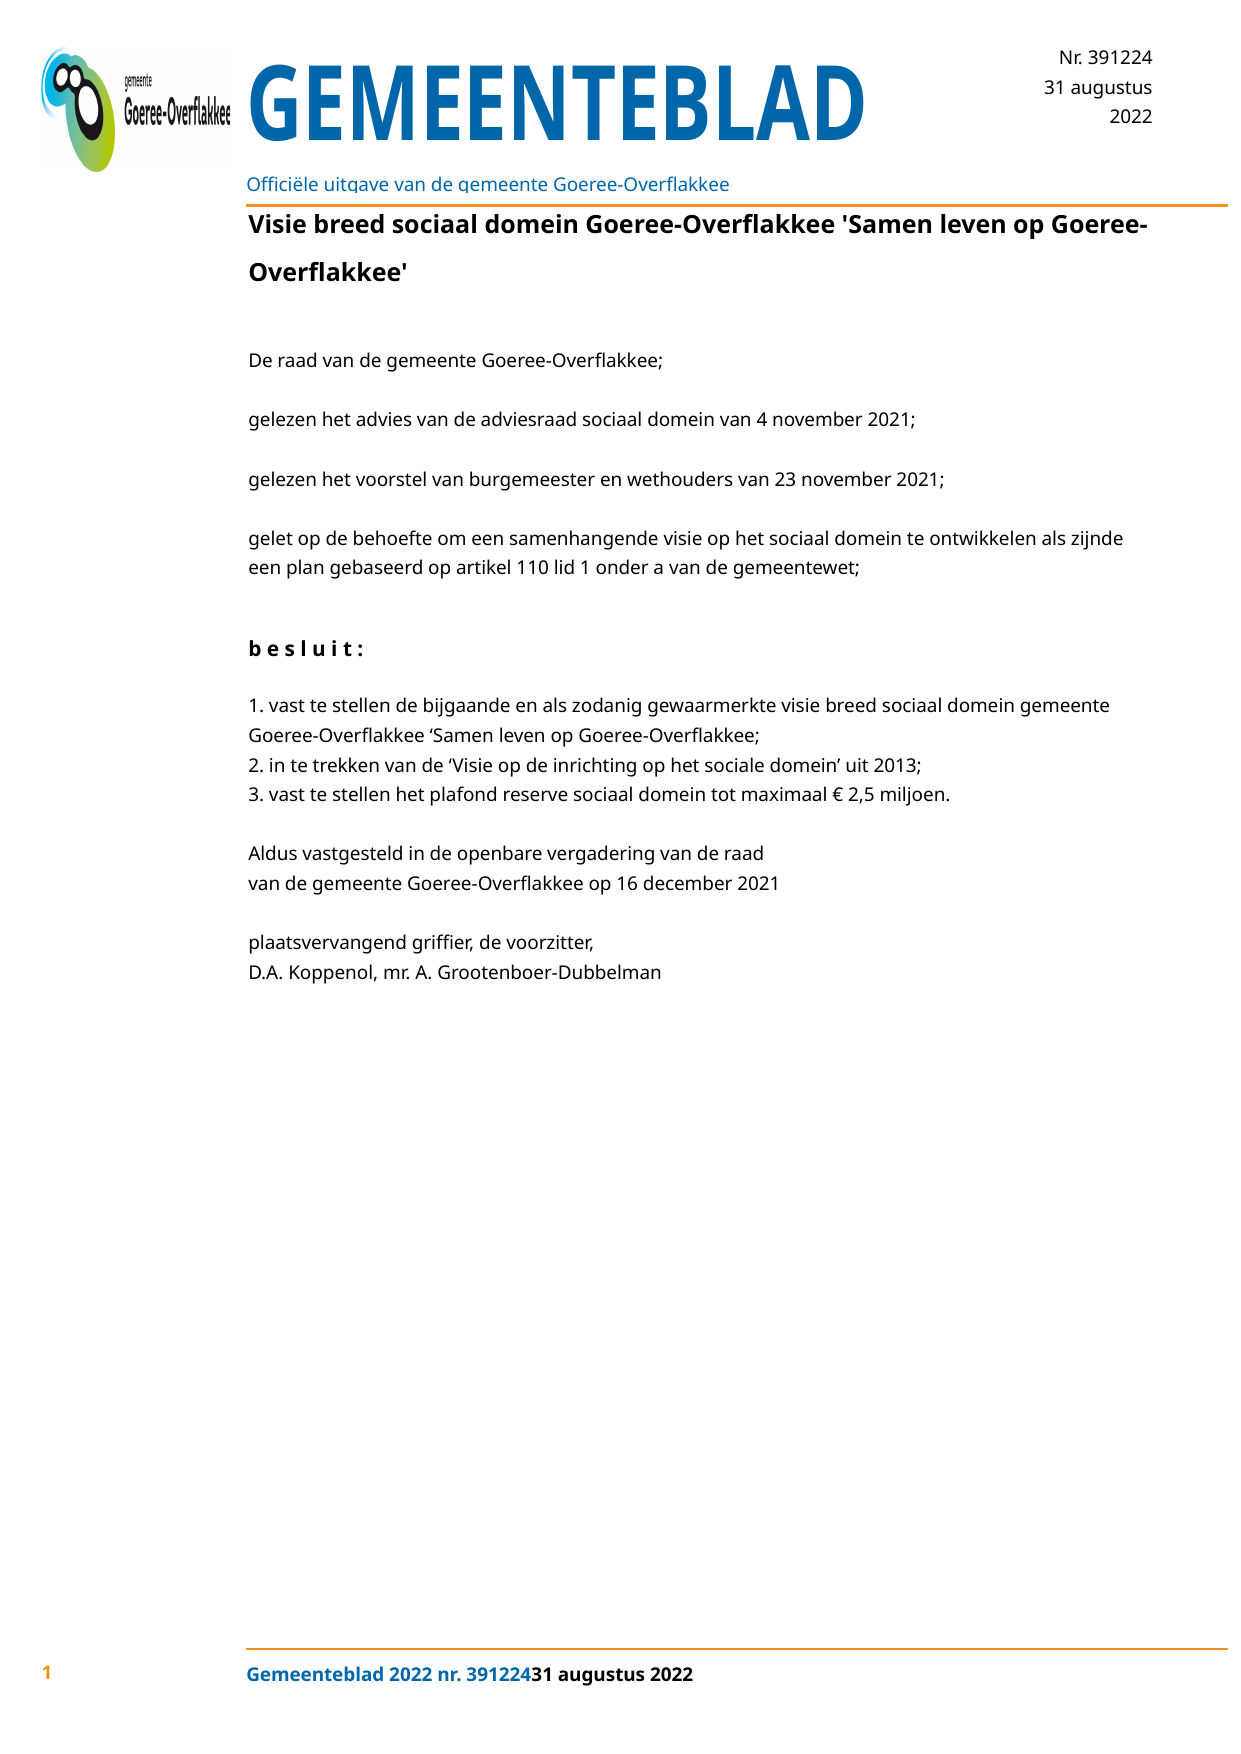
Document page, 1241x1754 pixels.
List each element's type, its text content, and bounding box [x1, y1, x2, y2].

picture [41, 47, 231, 172]
text gelezen het advies van de adviesraad sociaal domein van 4 november 2021; [248, 407, 1152, 432]
text 2. in te trekken van de ‘Visie op de inrichting op het sociale domein’ uit 2013; [248, 752, 1152, 777]
text Aldus vastgesteld in de openbare vergadering van de raad [248, 841, 1152, 866]
text De raad van de gemeente Goeree-Overflakkee; [248, 347, 1152, 373]
text 3. vast te stellen het plafond reserve sociaal domein tot maximaal € 2,5 miljoen. [248, 781, 1152, 807]
text plaatsvervangend griffier, de voorzitter, [248, 929, 1152, 955]
text b e s l u i t : [248, 634, 1152, 663]
text gelet op de behoefte om een samenhangende visie op het sociaal domein te ontwikkelen als zijnde een plan gebaseerd op artikel 110 lid 1 onder a van de gemeentewet; [248, 525, 1152, 580]
text van de gemeente Goeree-Overflakkee op 16 december 2021 [248, 870, 1152, 896]
text Visie breed sociaal domein Goeree-Overflakkee 'Samen leven op Goeree-Overflakkee' [248, 207, 1152, 288]
text D.A. Koppenol, mr. A. Grootenboer-Dubbelman [248, 959, 1152, 984]
text gelezen het voorstel van burgemeester en wethouders van 23 november 2021; [248, 466, 1152, 492]
text 1. vast te stellen de bijgaande en als zodanig gewaarmerkte visie breed sociaal domein gemeente Goeree-Overflakkee ‘Samen leven op Goeree-Overflakkee; [248, 693, 1152, 748]
